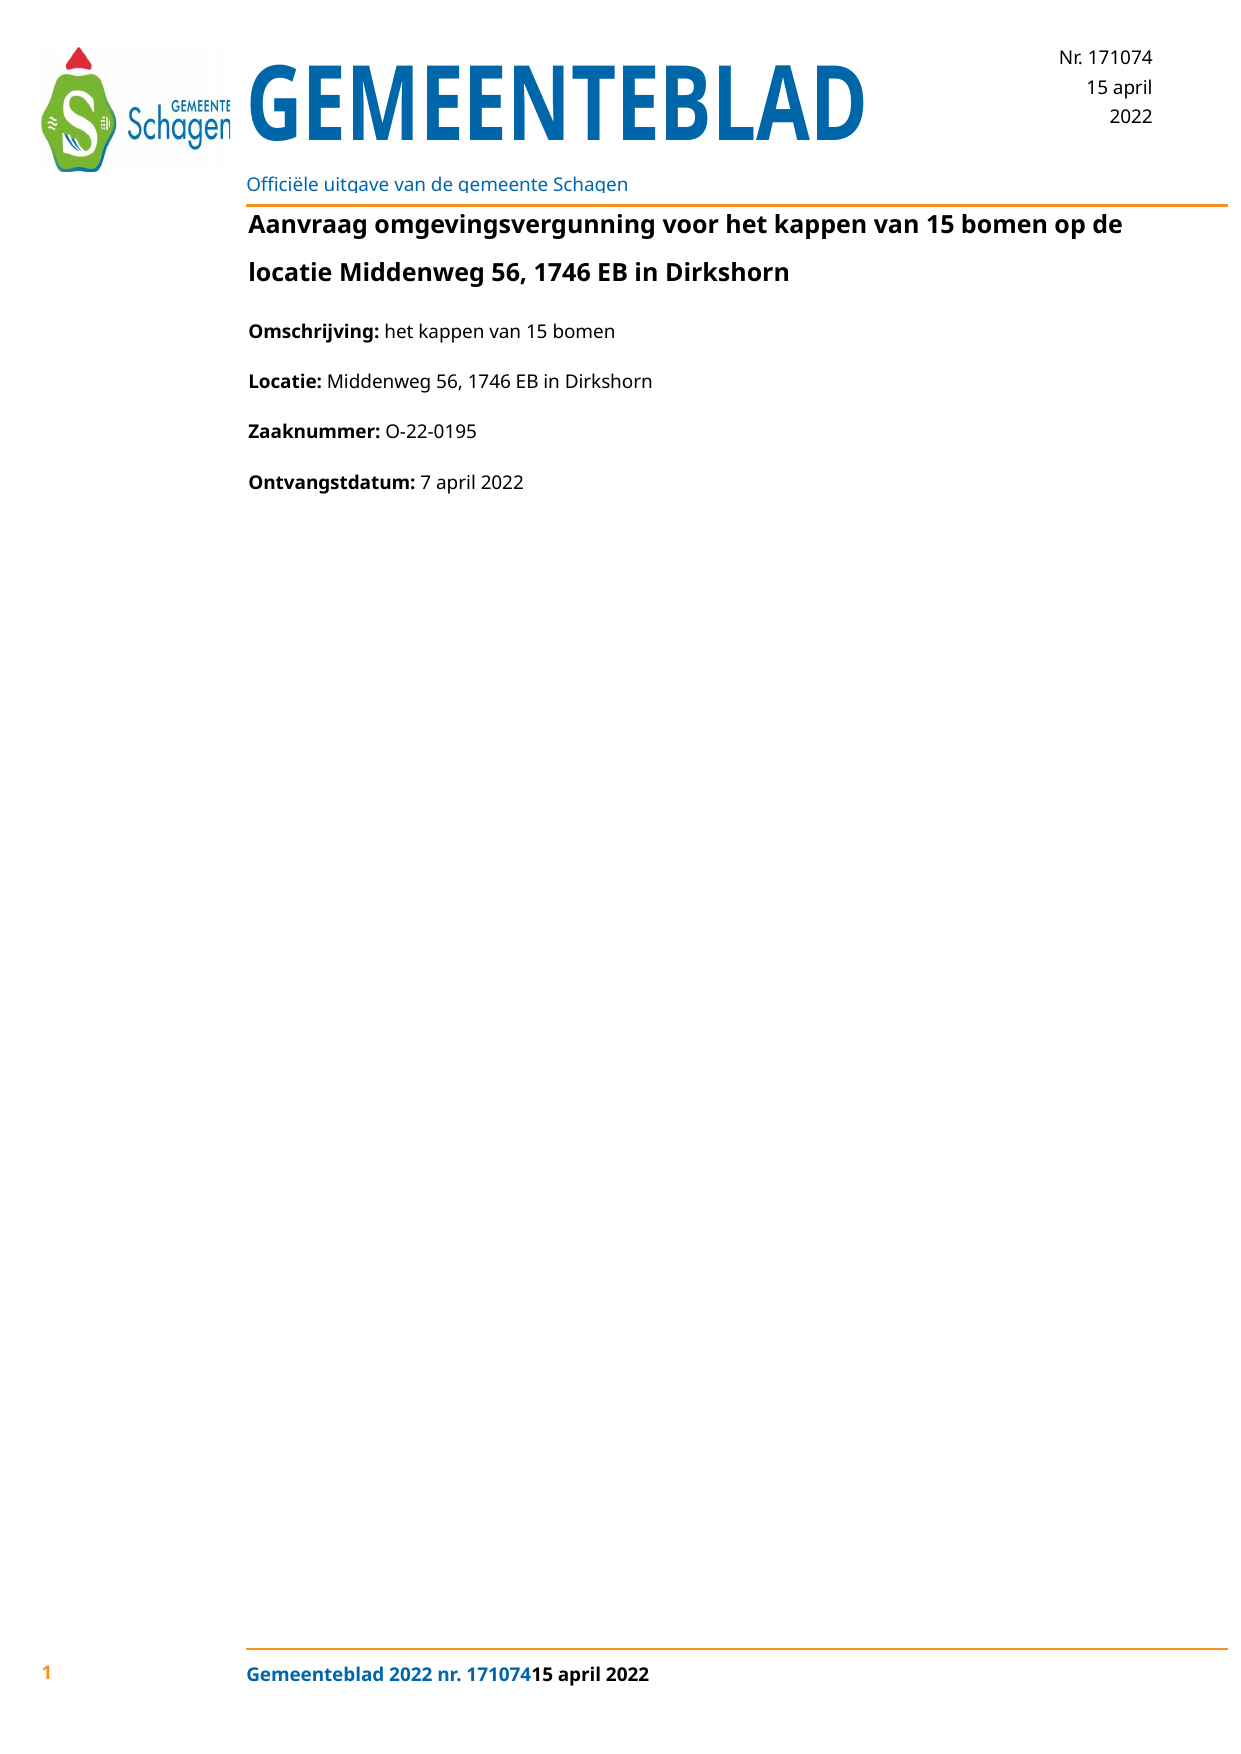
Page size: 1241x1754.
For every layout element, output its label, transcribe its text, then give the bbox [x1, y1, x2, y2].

text Zaaknummer: O-22-0195 [248, 419, 1152, 444]
picture [41, 47, 231, 172]
text Aanvraag omgevingsvergunning voor het kappen van 15 bomen op de locatie Middenweg 56, 1746 EB in Dirkshorn [248, 207, 1152, 288]
text Ontvangstdatum: 7 april 2022 [248, 469, 1152, 495]
text Locatie: Middenweg 56, 1746 EB in Dirkshorn [248, 368, 1152, 394]
text Omschrijving: het kappen van 15 bomen [248, 318, 1152, 344]
